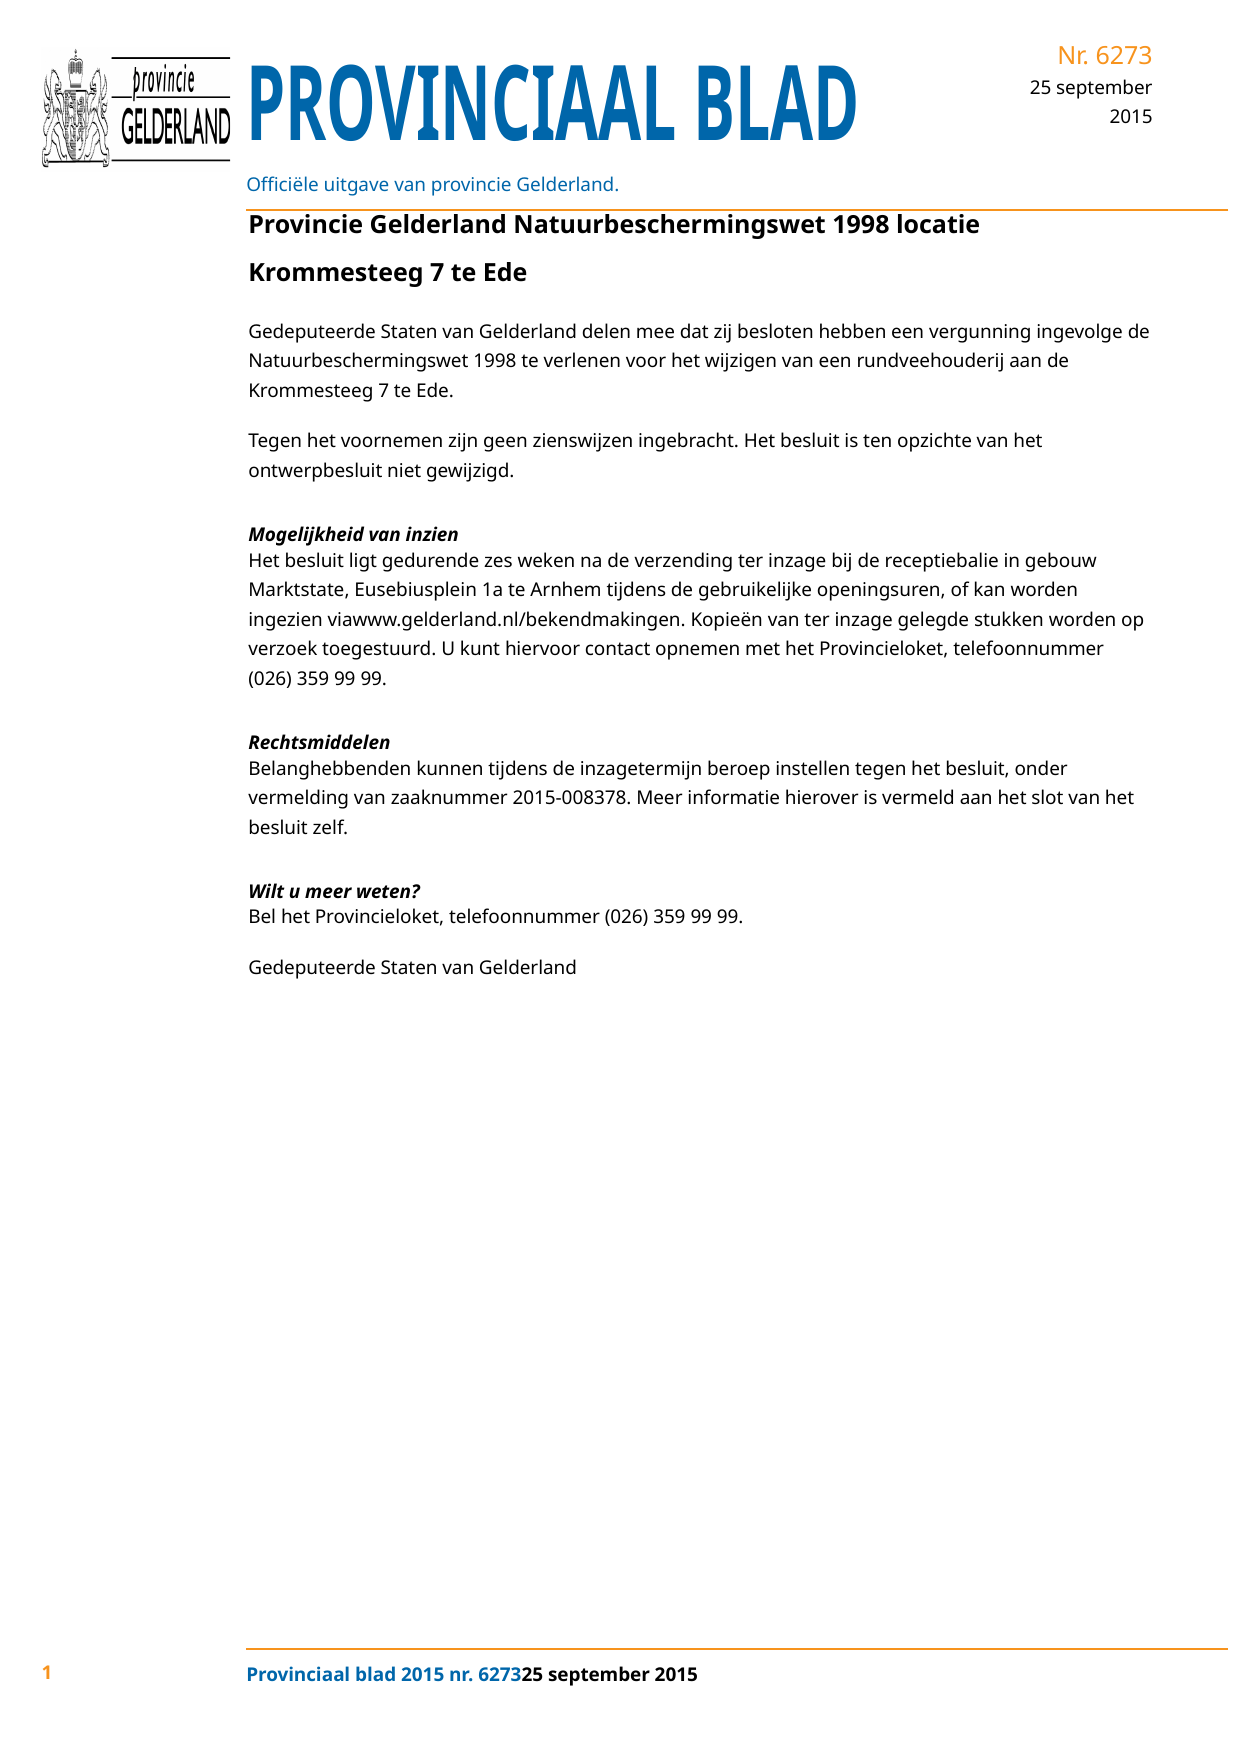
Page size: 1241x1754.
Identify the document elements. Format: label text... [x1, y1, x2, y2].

text Wilt u meer weten? [248, 878, 1152, 904]
text Gedeputeerde Staten van Gelderland [248, 954, 1152, 980]
picture [41, 47, 231, 172]
text Belanghebbenden kunnen tijdens de inzagetermijn beroep instellen tegen het besluit, onder vermelding van zaaknummer 2015-008378. Meer informatie hierover is vermeld aan het slot van het besluit zelf. [248, 755, 1152, 840]
text Provincie Gelderland Natuurbeschermingswet 1998 locatie Krommesteeg 7 te Ede [248, 211, 1152, 288]
text Tegen het voornemen zijn geen zienswijzen ingebracht. Het besluit is ten opzichte van het ontwerpbesluit niet gewijzigd. [248, 427, 1152, 483]
text Mogelijkheid van inzien [248, 521, 1152, 547]
text Het besluit ligt gedurende zes weken na de verzending ter inzage bij de receptiebalie in gebouw Marktstate, Eusebiusplein 1a te Arnhem tijdens de gebruikelijke openingsuren, of kan worden ingezien viawww.gelderland.nl/bekendmakingen. Kopieën van ter inzage gelegde stukken worden op verzoek toegestuurd. U kunt hiervoor contact opnemen met het Provincieloket, telefoonnummer (026) 359 99 99. [248, 547, 1152, 691]
text Bel het Provincieloket, telefoonnummer (026) 359 99 99. [248, 904, 1152, 929]
text Rechtsmiddelen [248, 729, 1152, 755]
text Gedeputeerde Staten van Gelderland delen mee dat zij besloten hebben een vergunning ingevolge de Natuurbeschermingswet 1998 te verlenen voor het wijzigen van een rundveehouderij aan de Krommesteeg 7 te Ede. [248, 318, 1152, 403]
